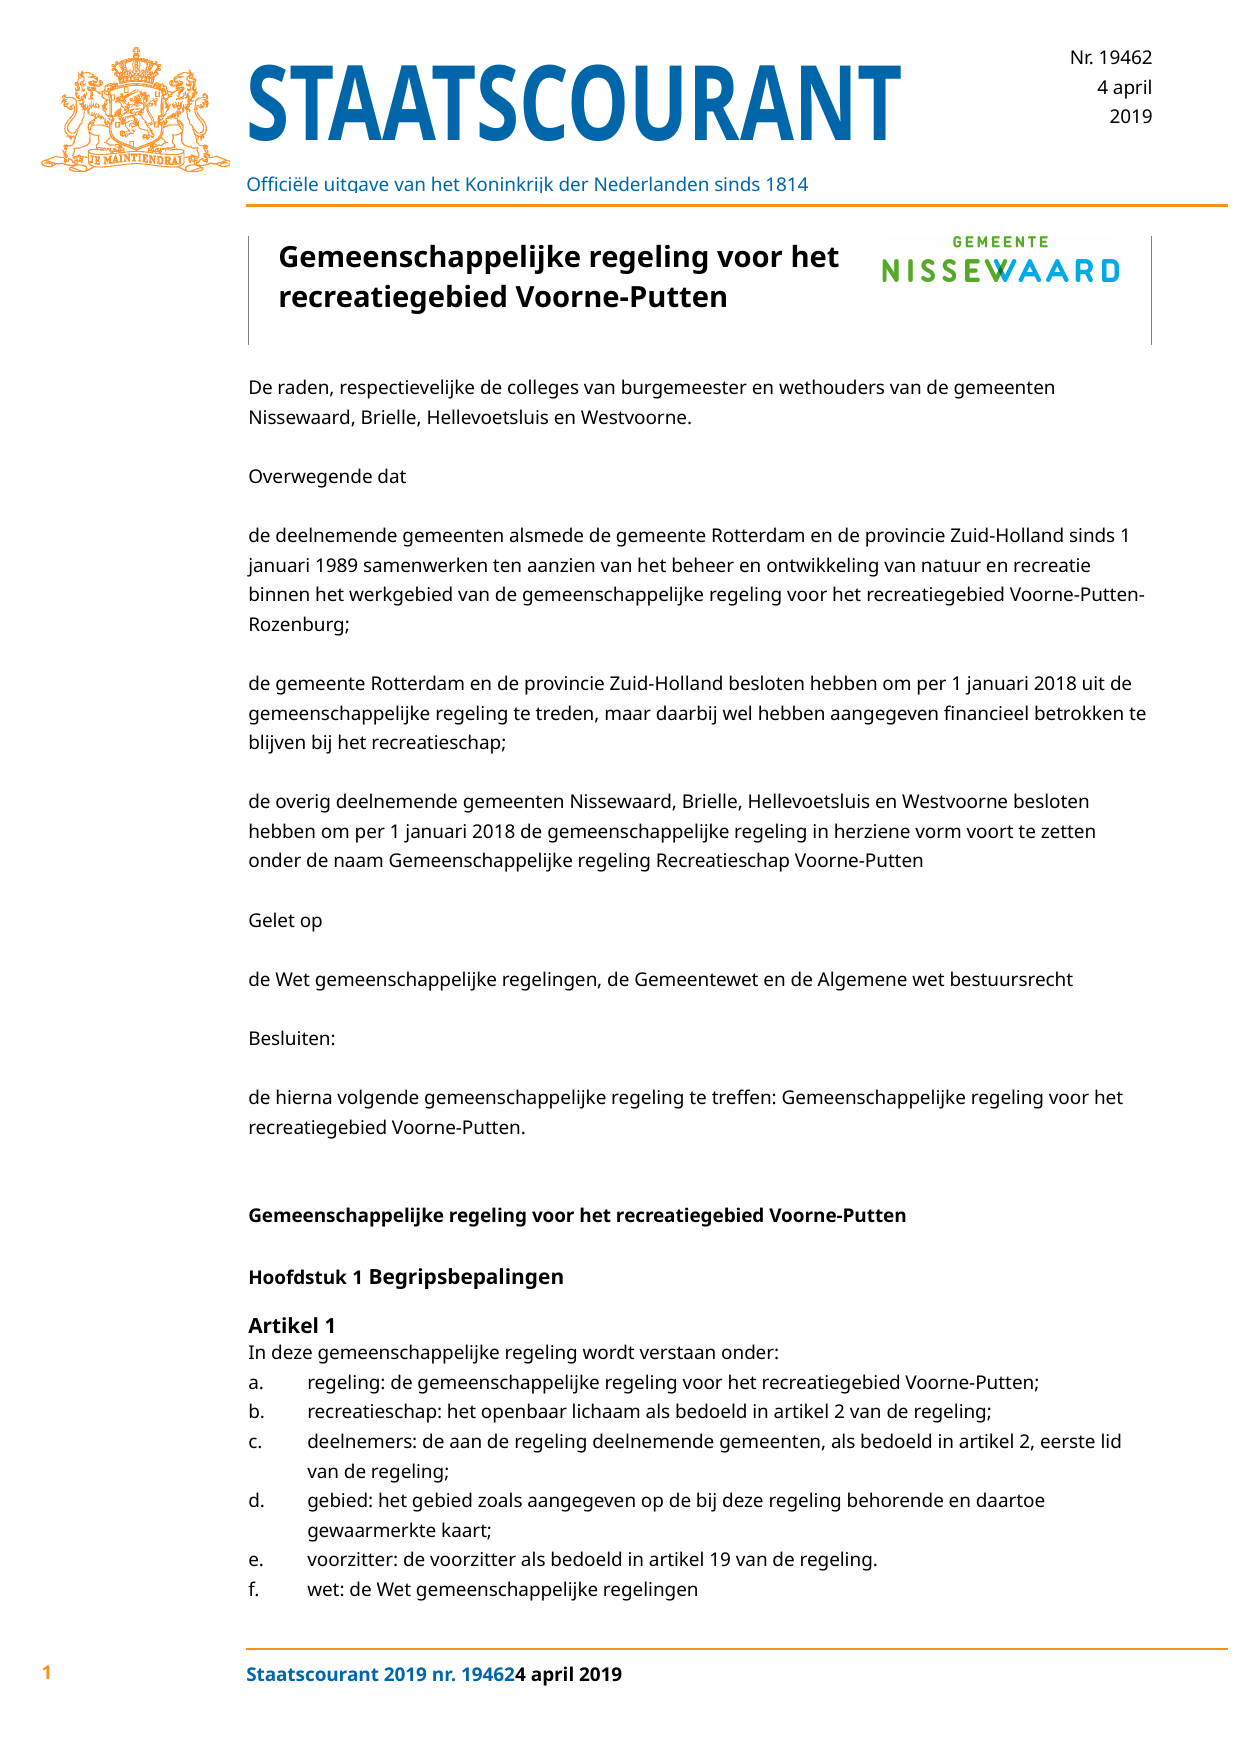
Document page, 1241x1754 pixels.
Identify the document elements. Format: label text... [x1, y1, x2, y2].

picture [1107, 264, 1114, 277]
list regeling: de gemeenschappelijke regeling voor het recreatiegebied Voorne-Putten; [248, 1369, 1152, 1395]
text Gemeenschappelijke regeling voor het recreatiegebied Voorne-Putten [248, 1203, 1152, 1228]
text In deze gemeenschappelijke regeling wordt verstaan onder: [248, 1339, 1152, 1365]
text de deelnemende gemeenten alsmede de gemeente Rotterdam en de provincie Zuid-Holland sinds 1 januari 1989 samenwerken ten aanzien van het beheer en ontwikkeling van natuur en recreatie binnen het werkgebied van de gemeenschappelijke regeling voor het recreatiegebied Voorne-Putten-Rozenburg; [248, 522, 1152, 637]
text Gelet op [248, 907, 1152, 932]
list wet: de Wet gemeenschappelijke regelingen [248, 1576, 1152, 1602]
text Artikel 1 [248, 1311, 1152, 1339]
text de overig deelnemende gemeenten Nissewaard, Brielle, Hellevoetsluis en Westvoorne besloten hebben om per 1 januari 2018 de gemeenschappelijke regeling in herziene vorm voort te zetten onder de naam Gemeenschappelijke regeling Recreatieschap Voorne-Putten [248, 788, 1152, 873]
table_header Gemeenschappelijke regeling voor het recreatiegebied Voorne-Putten [249, 236, 850, 345]
picture [882, 236, 1119, 282]
picture [1081, 275, 1088, 282]
text de gemeente Rotterdam en de provincie Zuid-Holland besloten hebben om per 1 januari 2018 uit de gemeenschappelijke regeling te treden, maar daarbij wel hebben aangegeven financieel betrokken te blijven bij het recreatieschap; [248, 670, 1152, 755]
table_header [850, 236, 1151, 345]
list deelnemers: de aan de regeling deelnemende gemeenten, als bedoeld in artikel 2, eerste lid van de regeling; [248, 1428, 1152, 1483]
list recreatieschap: het openbaar lichaam als bedoeld in artikel 2 van de regeling; [248, 1399, 1152, 1424]
text Overwegende dat [248, 463, 1152, 489]
list voorzitter: de voorzitter als bedoeld in artikel 19 van de regeling. [248, 1547, 1152, 1572]
text De raden, respectievelijke de colleges van burgemeester en wethouders van de gemeenten Nissewaard, Brielle, Hellevoetsluis en Westvoorne. [248, 374, 1152, 429]
text de Wet gemeenschappelijke regelingen, de Gemeentewet en de Algemene wet bestuursrecht [248, 966, 1152, 992]
text Hoofdstuk 1 Begripsbepalingen [248, 1262, 1152, 1290]
text de hierna volgende gemeenschappelijke regeling te treffen: Gemeenschappelijke regeling voor het recreatiegebied Voorne-Putten. [248, 1084, 1152, 1139]
picture [41, 47, 231, 172]
picture [1023, 277, 1036, 282]
picture [1051, 277, 1064, 282]
list gebied: het gebied zoals aangegeven op de bij deze regeling behorende en daartoe gewaarmerkte kaart; [248, 1487, 1152, 1543]
text Besluiten: [248, 1025, 1152, 1051]
